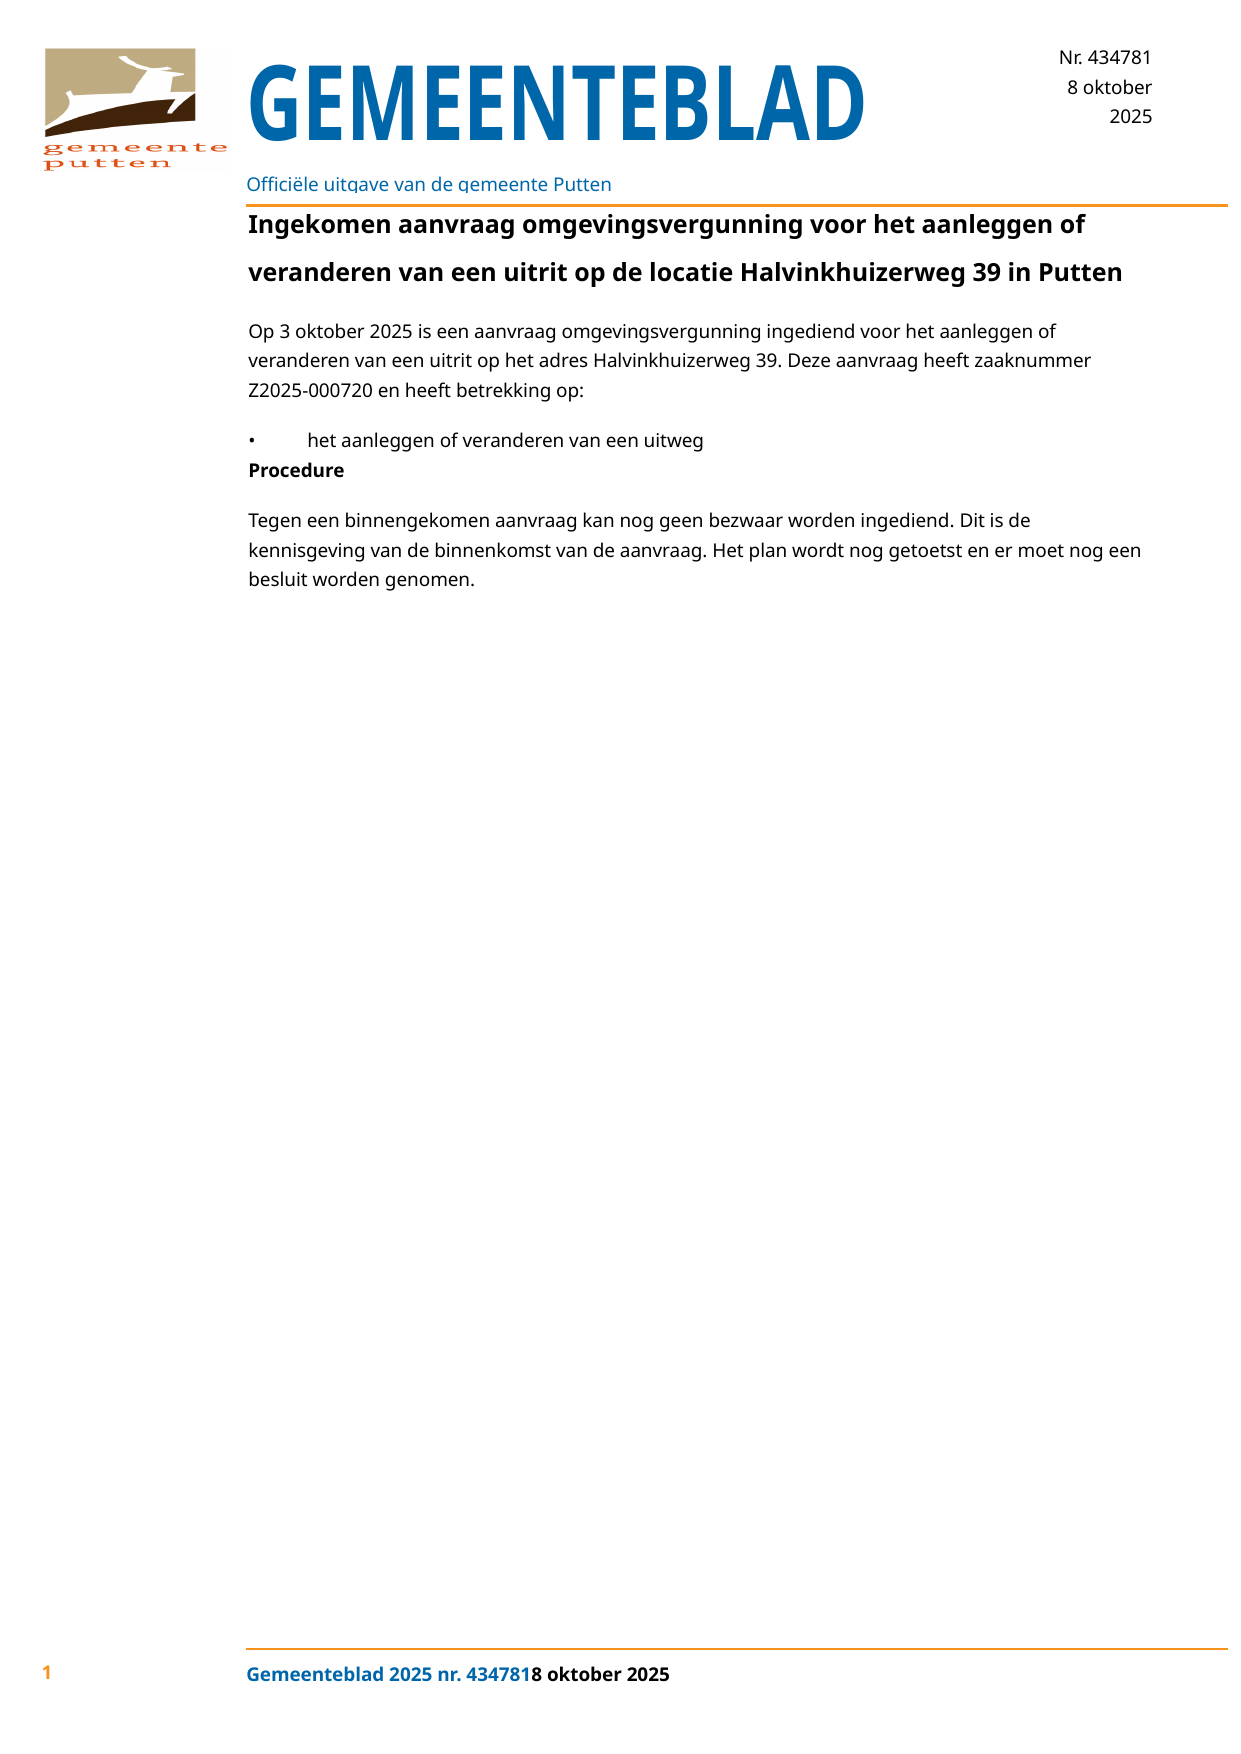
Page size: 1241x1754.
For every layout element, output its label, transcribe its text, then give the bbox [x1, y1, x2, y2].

text Op 3 oktober 2025 is een aanvraag omgevingsvergunning ingediend voor het aanleggen of veranderen van een uitrit op het adres Halvinkhuizerweg 39. Deze aanvraag heeft zaaknummer Z2025-000720 en heeft betrekking op: [248, 318, 1152, 403]
text Procedure [248, 457, 1152, 483]
text Tegen een binnengekomen aanvraag kan nog geen bezwaar worden ingediend. Dit is de kennisgeving van de binnenkomst van de aanvraag. Het plan wordt nog getoetst en er moet nog een besluit worden genomen. [248, 507, 1152, 592]
picture [41, 47, 231, 172]
text Ingekomen aanvraag omgevingsvergunning voor het aanleggen of veranderen van een uitrit op de locatie Halvinkhuizerweg 39 in Putten [248, 207, 1152, 288]
list het aanleggen of veranderen van een uitweg [248, 427, 1152, 453]
